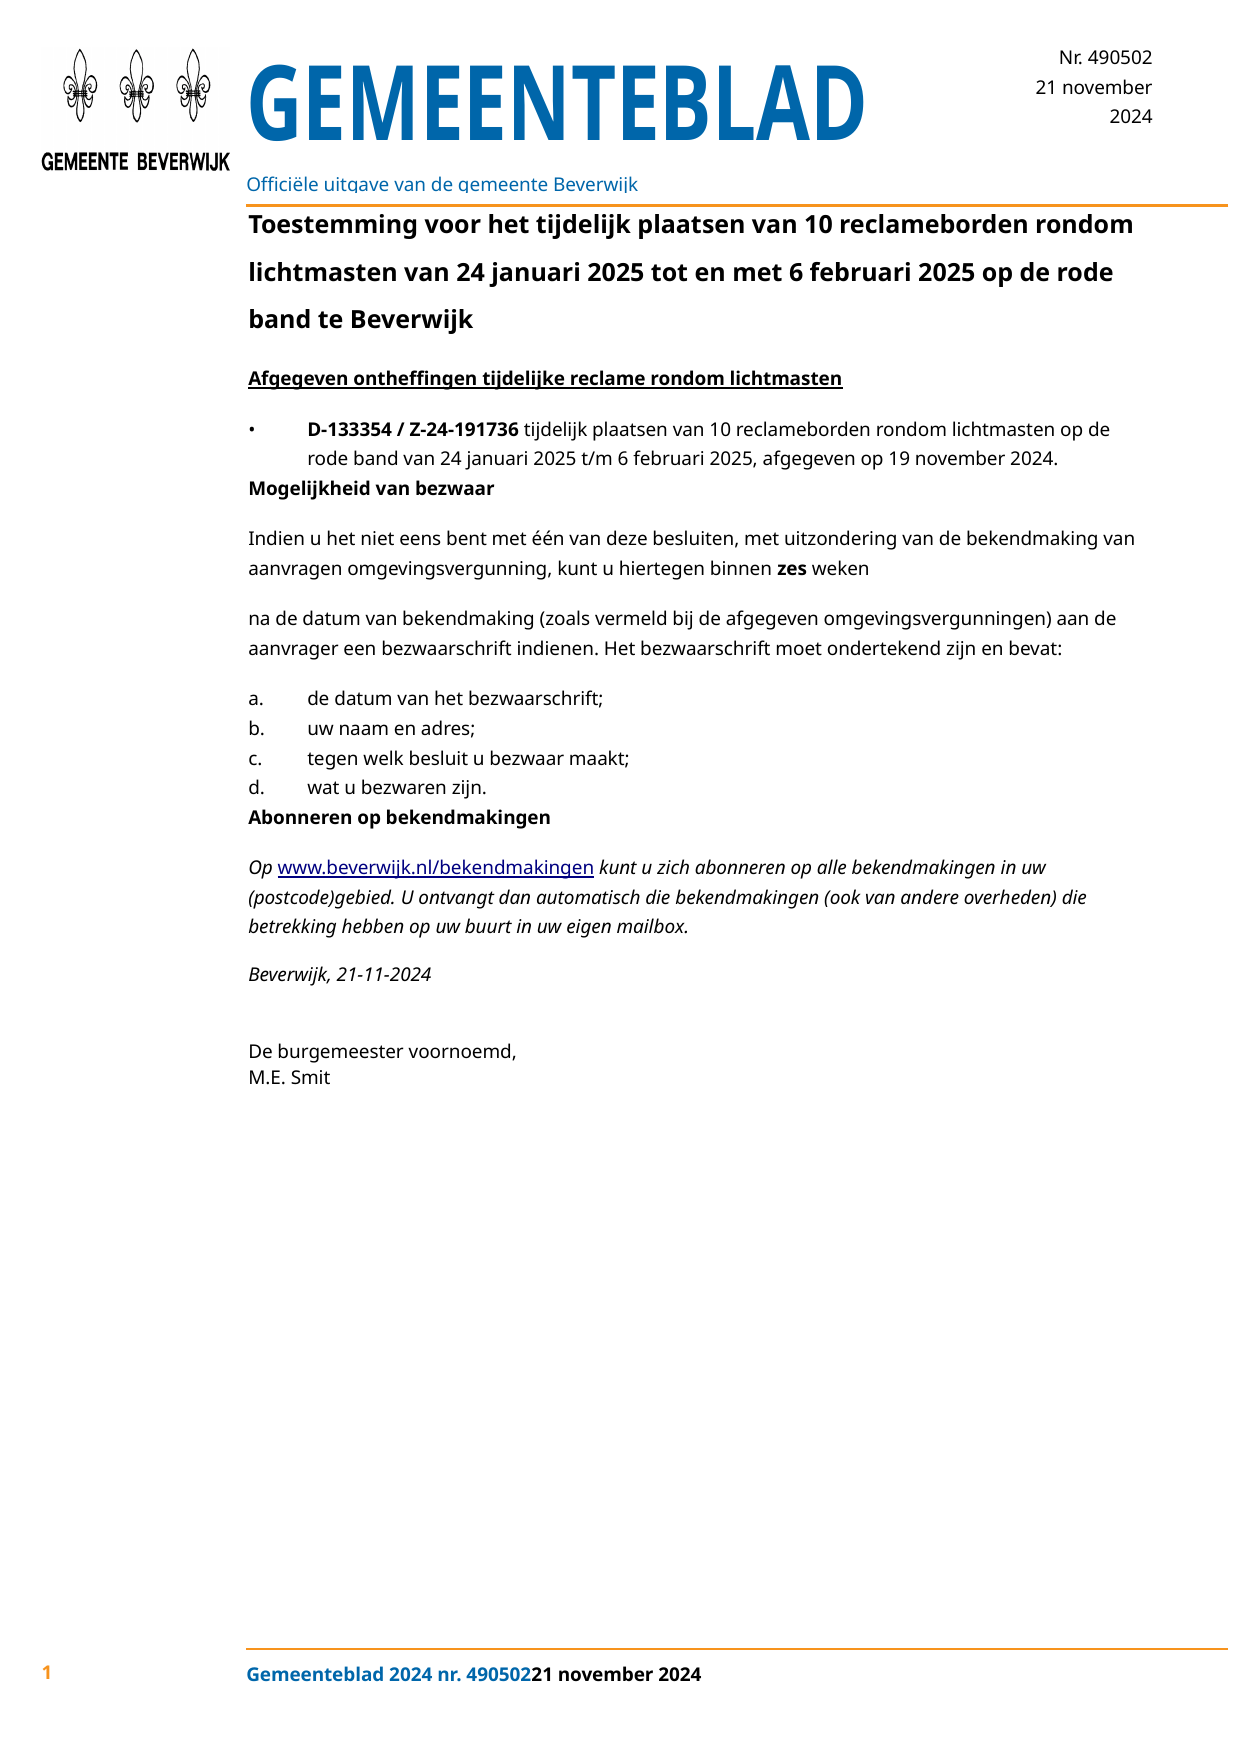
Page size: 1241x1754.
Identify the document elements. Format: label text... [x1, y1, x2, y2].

list wat u bezwaren zijn. [248, 774, 1152, 800]
text Op www.beverwijk.nl/bekendmakingen kunt u zich abonneren op alle bekendmakingen in uw (postcode)gebied. U ontvangt dan automatisch die bekendmakingen (ook van andere overheden) die betrekking hebben op uw buurt in uw eigen mailbox. [248, 854, 1152, 939]
text Indien u het niet eens bent met één van deze besluiten, met uitzondering van de bekendmaking van aanvragen omgevingsvergunning, kunt u hiertegen binnen zes weken [248, 526, 1152, 581]
text Mogelijkheid van bezwaar [248, 475, 1152, 501]
list tegen welk besluit u bezwaar maakt; [248, 745, 1152, 770]
picture [41, 47, 231, 172]
text M.E. Smit [248, 1064, 1152, 1090]
text na de datum van bekendmaking (zoals vermeld bij de afgegeven omgevingsvergunningen) aan de aanvrager een bezwaarschrift indienen. Het bezwaarschrift moet ondertekend zijn en bevat: [248, 606, 1152, 661]
list uw naam en adres; [248, 715, 1152, 741]
text Afgegeven ontheffingen tijdelijke reclame rondom lichtmasten [248, 366, 1152, 391]
list de datum van het bezwaarschrift; [248, 686, 1152, 711]
list D-133354 / Z-24-191736 tijdelijk plaatsen van 10 reclameborden rondom lichtmasten op de rode band van 24 januari 2025 t/m 6 februari 2025, afgegeven op 19 november 2024. [248, 416, 1152, 471]
text Beverwijk, 21-11-2024 [248, 961, 1152, 987]
text Abonneren op bekendmakingen [248, 804, 1152, 829]
text De burgemeester voornoemd, [248, 1038, 1152, 1064]
text Toestemming voor het tijdelijk plaatsen van 10 reclameborden rondom lichtmasten van 24 januari 2025 tot en met 6 februari 2025 op de rode band te Beverwijk [248, 207, 1152, 336]
